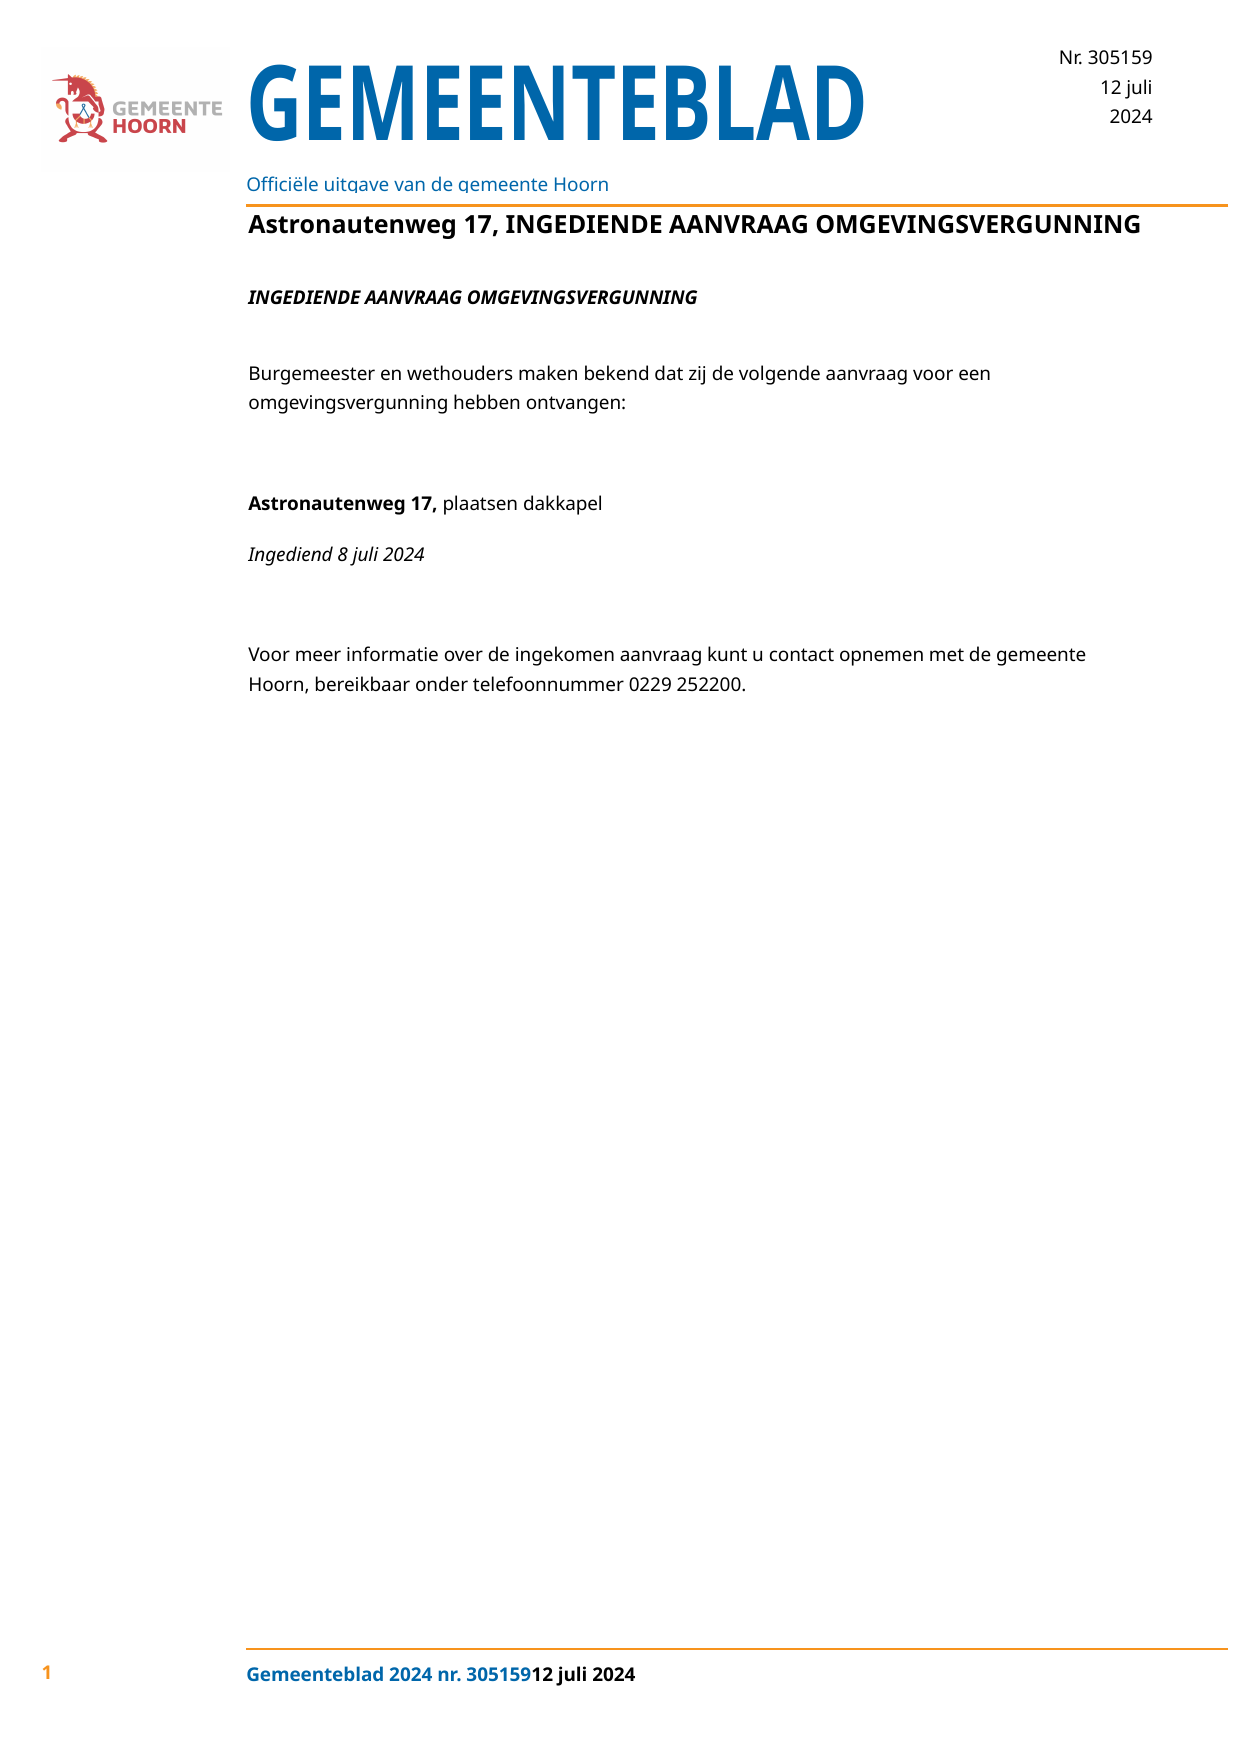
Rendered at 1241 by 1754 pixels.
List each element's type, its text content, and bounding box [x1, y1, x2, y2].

text Astronautenweg 17, plaatsen dakkapel [248, 490, 1152, 516]
text Ingediend 8 juli 2024 [248, 541, 1152, 567]
text INGEDIENDE AANVRAAG OMGEVINGSVERGUNNING [248, 284, 1152, 309]
text Burgemeester en wethouders maken bekend dat zij de volgende aanvraag voor een omgevingsvergunning hebben ontvangen: [248, 360, 1152, 415]
picture [41, 47, 231, 172]
text Voor meer informatie over de ingekomen aanvraag kunt u contact opnemen met de gemeente Hoorn, bereikbaar onder telefoonnummer 0229 252200. [248, 642, 1152, 697]
text Astronautenweg 17, INGEDIENDE AANVRAAG OMGEVINGSVERGUNNING [248, 207, 1152, 241]
